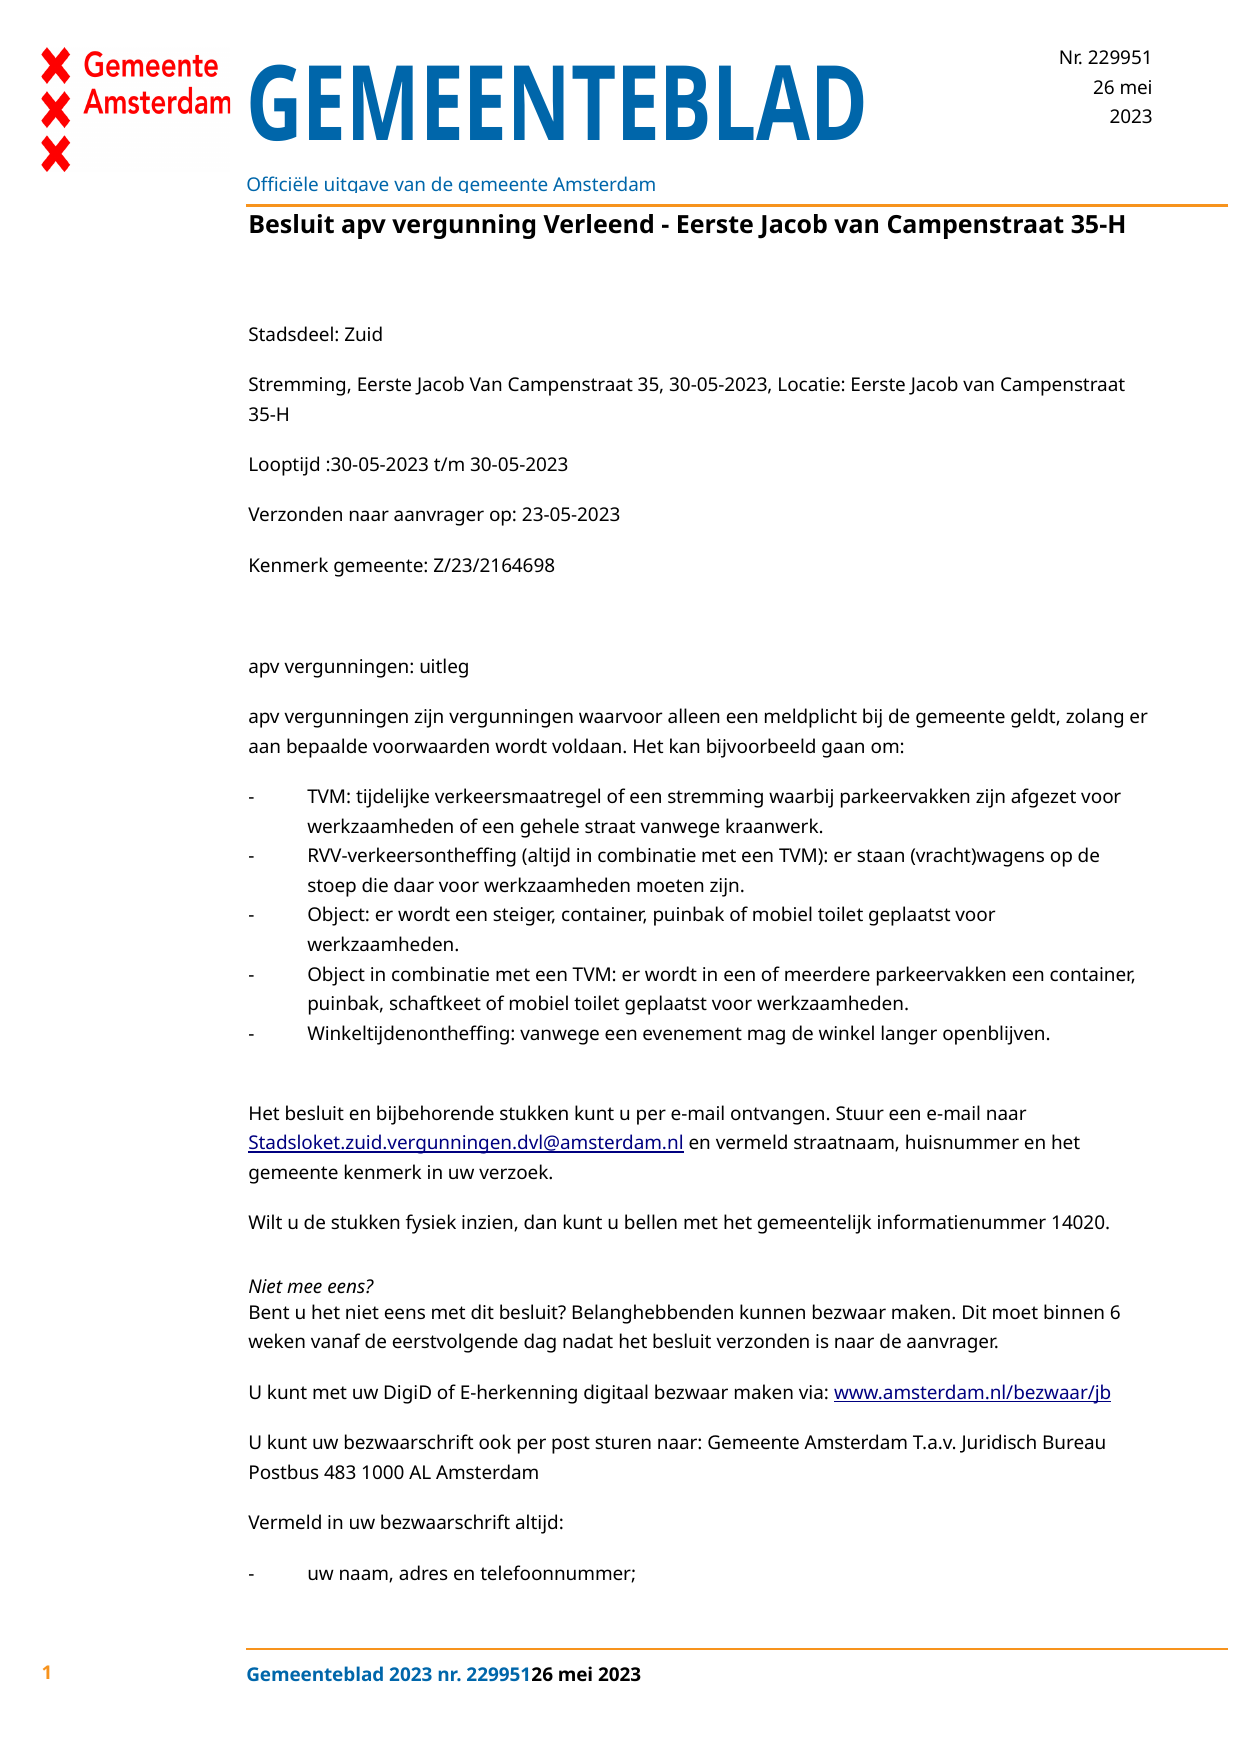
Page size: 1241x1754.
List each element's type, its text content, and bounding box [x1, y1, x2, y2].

text Besluit apv vergunning Verleend - Eerste Jacob van Campenstraat 35-H [248, 207, 1152, 241]
text Niet mee eens? [248, 1273, 1152, 1299]
list TVM: tijdelijke verkeersmaatregel of een stremming waarbij parkeervakken zijn afgezet voor werkzaamheden of een gehele straat vanwege kraanwerk. [248, 783, 1152, 838]
list Winkeltijdenontheffing: vanwege een evenement mag de winkel langer openblijven. [248, 1020, 1152, 1046]
text Stremming, Eerste Jacob Van Campenstraat 35, 30-05-2023, Locatie: Eerste Jacob van Campenstraat 35-H [248, 371, 1152, 426]
list Object in combinatie met een TVM: er wordt in een of meerdere parkeervakken een container, puinbak, schaftkeet of mobiel toilet geplaatst voor werkzaamheden. [248, 961, 1152, 1016]
list Object: er wordt een steiger, container, puinbak of mobiel toilet geplaatst voor werkzaamheden. [248, 902, 1152, 957]
text Looptijd :30-05-2023 t/m 30-05-2023 [248, 451, 1152, 477]
text U kunt met uw DigiD of E-herkenning digitaal bezwaar maken via: www.amsterdam.nl/bezwaar/jb [248, 1379, 1152, 1405]
list uw naam, adres en telefoonnummer; [248, 1560, 1152, 1586]
picture [41, 47, 231, 172]
text apv vergunningen: uitleg [248, 653, 1152, 678]
text Vermeld in uw bezwaarschrift altijd: [248, 1509, 1152, 1535]
text Wilt u de stukken fysiek inzien, dan kunt u bellen met het gemeentelijk informatienummer 14020. [248, 1209, 1152, 1235]
text Het besluit en bijbehorende stukken kunt u per e-mail ontvangen. Stuur een e-mail naar Stadsloket.zuid.vergunningen.dvl@amsterdam.nl en vermeld straatnaam, huisnummer en het gemeente kenmerk in uw verzoek. [248, 1100, 1152, 1185]
text Bent u het niet eens met dit besluit? Belanghebbenden kunnen bezwaar maken. Dit moet binnen 6 weken vanaf de eerstvolgende dag nadat het besluit verzonden is naar de aanvrager. [248, 1299, 1152, 1354]
text Kenmerk gemeente: Z/23/2164698 [248, 552, 1152, 578]
text Stadsdeel: Zuid [248, 321, 1152, 346]
list RVV-verkeersontheffing (altijd in combinatie met een TVM): er staan (vracht)wagens op de stoep die daar voor werkzaamheden moeten zijn. [248, 842, 1152, 898]
text U kunt uw bezwaarschrift ook per post sturen naar: Gemeente Amsterdam T.a.v. Juridisch Bureau Postbus 483 1000 AL Amsterdam [248, 1429, 1152, 1485]
text Verzonden naar aanvrager op: 23-05-2023 [248, 502, 1152, 527]
text apv vergunningen zijn vergunningen waarvoor alleen een meldplicht bij de gemeente geldt, zolang er aan bepaalde voorwaarden wordt voldaan. Het kan bijvoorbeeld gaan om: [248, 703, 1152, 758]
